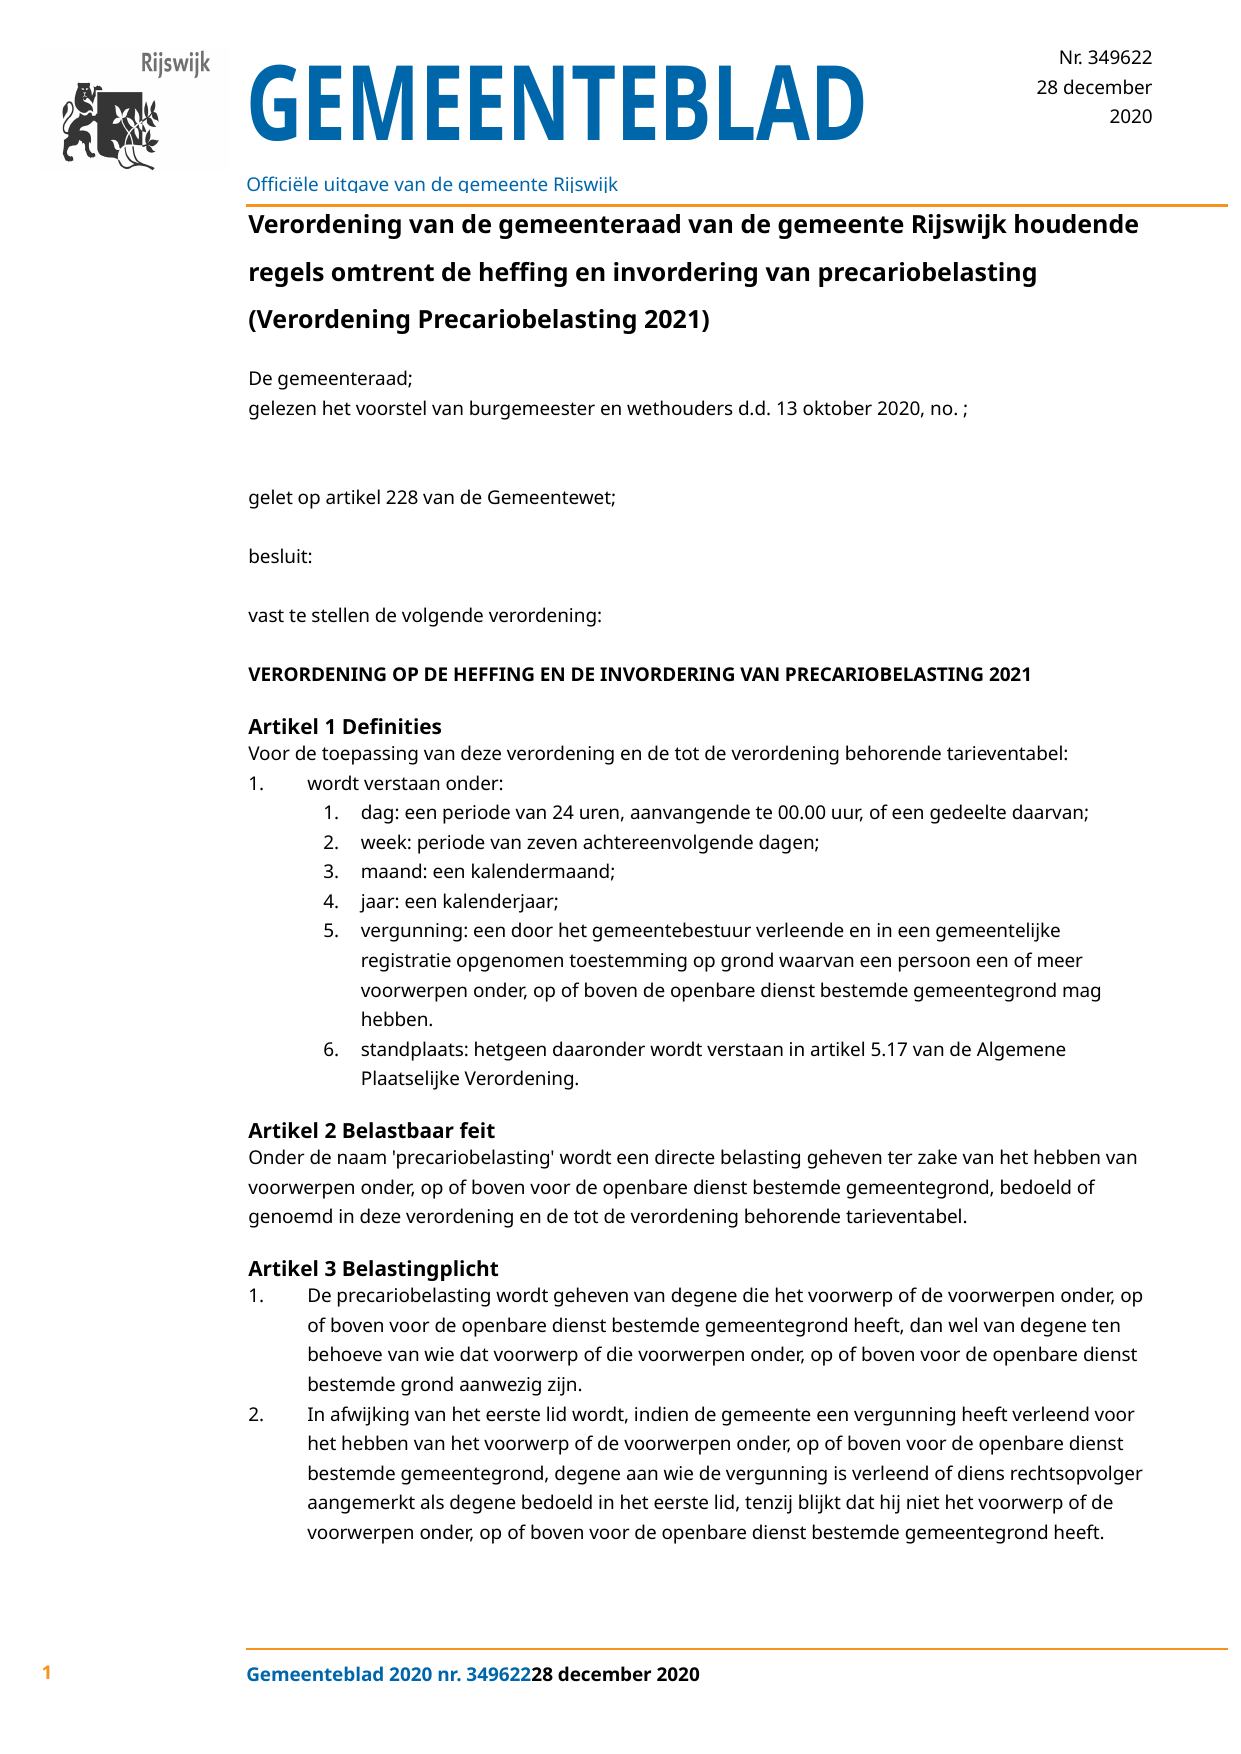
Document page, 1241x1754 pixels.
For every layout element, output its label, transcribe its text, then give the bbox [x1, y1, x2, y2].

text Artikel 3 Belastingplicht [248, 1254, 1152, 1282]
text Verordening van de gemeenteraad van de gemeente Rijswijk houdende regels omtrent de heffing en invordering van precariobelasting (Verordening Precariobelasting 2021) [248, 207, 1152, 336]
list standplaats: hetgeen daaronder wordt verstaan in artikel 5.17 van de Algemene Plaatselijke Verordening. [323, 1036, 1152, 1091]
text Artikel 2 Belastbaar feit [248, 1116, 1152, 1144]
text De gemeenteraad; [248, 366, 1152, 391]
text gelezen het voorstel van burgemeester en wethouders d.d. 13 oktober 2020, no. ; [248, 395, 1152, 421]
list In afwijking van het eerste lid wordt, indien de gemeente een vergunning heeft verleend voor het hebben van het voorwerp of de voorwerpen onder, op of boven voor de openbare dienst bestemde gemeentegrond, degene aan wie de vergunning is verleend of diens rechtsopvolger aangemerkt als degene bedoeld in het eerste lid, tenzij blijkt dat hij niet het voorwerp of de voorwerpen onder, op of boven voor de openbare dienst bestemde gemeentegrond heeft. [248, 1401, 1152, 1545]
picture [41, 47, 231, 172]
list De precariobelasting wordt geheven van degene die het voorwerp of de voorwerpen onder, op of boven voor de openbare dienst bestemde gemeentegrond heeft, dan wel van degene ten behoeve van wie dat voorwerp of die voorwerpen onder, op of boven voor de openbare dienst bestemde grond aanwezig zijn. [248, 1282, 1152, 1397]
text besluit: [248, 543, 1152, 569]
list dag: een periode van 24 uren, aanvangende te 00.00 uur, of een gedeelte daarvan; [323, 799, 1152, 825]
text vast te stellen de volgende verordening: [248, 602, 1152, 628]
text Onder de naam 'precariobelasting' wordt een directe belasting geheven ter zake van het hebben van voorwerpen onder, op of boven voor de openbare dienst bestemde gemeentegrond, bedoeld of genoemd in deze verordening en de tot de verordening behorende tarieventabel. [248, 1144, 1152, 1229]
text Artikel 1 Definities [248, 712, 1152, 740]
list week: periode van zeven achtereenvolgende dagen; [323, 829, 1152, 855]
text gelet op artikel 228 van de Gemeentewet; [248, 484, 1152, 509]
text Voor de toepassing van deze verordening en de tot de verordening behorende tarieventabel: [248, 740, 1152, 766]
list maand: een kalendermaand; [323, 858, 1152, 884]
text VERORDENING OP DE HEFFING EN DE INVORDERING VAN PRECARIOBELASTING 2021 [248, 661, 1152, 687]
list wordt verstaan onder: [248, 770, 1152, 796]
list jaar: een kalenderjaar; [323, 888, 1152, 914]
list vergunning: een door het gemeentebestuur verleende en in een gemeentelijke registratie opgenomen toestemming op grond waarvan een persoon een of meer voorwerpen onder, op of boven de openbare dienst bestemde gemeentegrond mag hebben. [323, 918, 1152, 1032]
